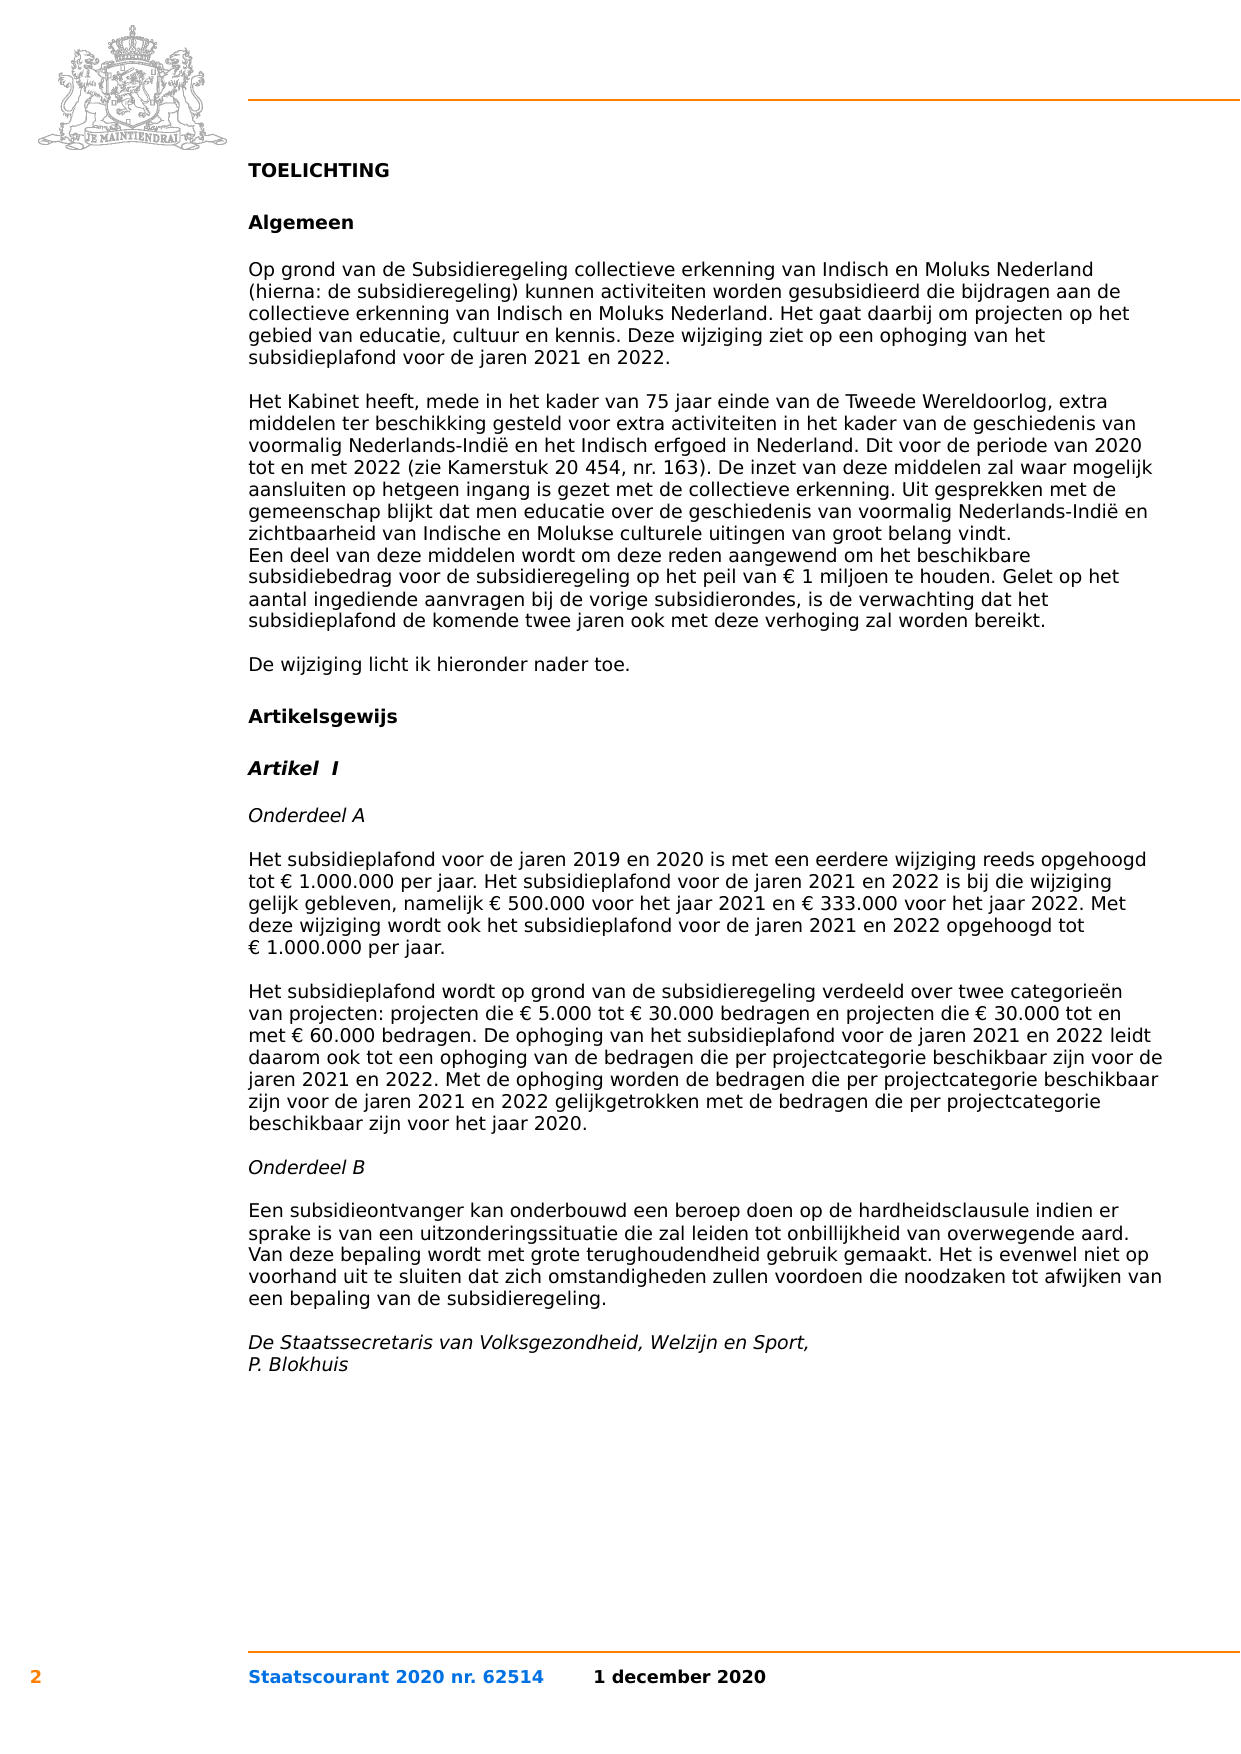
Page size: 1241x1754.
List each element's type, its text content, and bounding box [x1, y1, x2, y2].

subtitle Artikel I [248, 758, 1163, 780]
text De Staatssecretaris van Volksgezondheid, Welzijn en Sport, P. Blokhuis [248, 1332, 1163, 1376]
text Het subsidieplafond wordt op grond van de subsidieregeling verdeeld over twee categorieën van projecten: projecten die € 5.000 tot € 30.000 bedragen en projecten die € 30.000 tot en met € 60.000 bedragen. De ophoging van het subsidieplafond voor de jaren 2021 en 2022 leidt daarom ook tot een ophoging van de bedragen die per projectcategorie beschikbaar zijn voor de jaren 2021 en 2022. Met de ophoging worden de bedragen die per projectcategorie beschikbaar zijn voor de jaren 2021 en 2022 gelijkgetrokken met de bedragen die per projectcategorie beschikbaar zijn voor het jaar 2020. [248, 981, 1163, 1135]
text Op grond van de Subsidieregeling collectieve erkenning van Indisch en Moluks Nederland (hierna: de subsidieregeling) kunnen activiteiten worden gesubsidieerd die bijdragen aan de collectieve erkenning van Indisch en Moluks Nederland. Het gaat daarbij om projecten op het gebied van educatie, cultuur en kennis. Deze wijziging ziet op een ophoging van het subsidieplafond voor de jaren 2021 en 2022. [248, 259, 1163, 369]
subtitle Algemeen [248, 212, 1163, 234]
text Een deel van deze middelen wordt om deze reden aangewend om het beschikbare subsidiebedrag voor de subsidieregeling op het peil van € 1 miljoen te houden. Gelet op het aantal ingediende aanvragen bij de vorige subsidierondes, is de verwachting dat het subsidieplafond de komende twee jaren ook met deze verhoging zal worden bereikt. [248, 544, 1163, 632]
text De wijziging licht ik hieronder nader toe. [248, 654, 1163, 676]
picture [38, 25, 227, 150]
subtitle Onderdeel A [248, 805, 1163, 827]
subtitle Artikelsgewijs [248, 706, 1163, 728]
subtitle TOELICHTING [248, 160, 1163, 182]
text Het subsidieplafond voor de jaren 2019 en 2020 is met een eerdere wijziging reeds opgehoogd tot € 1.000.000 per jaar. Het subsidieplafond voor de jaren 2021 en 2022 is bij die wijziging gelijk gebleven, namelijk € 500.000 voor het jaar 2021 en € 333.000 voor het jaar 2022. Met deze wijziging wordt ook het subsidieplafond voor de jaren 2021 en 2022 opgehoogd tot € 1.000.000 per jaar. [248, 849, 1163, 959]
text Een subsidieontvanger kan onderbouwd een beroep doen op de hardheidsclausule indien er sprake is van een uitzonderingssituatie die zal leiden tot onbillijkheid van overwegende aard. Van deze bepaling wordt met grote terughoudendheid gebruik gemaakt. Het is evenwel niet op voorhand uit te sluiten dat zich omstandigheden zullen voordoen die noodzaken tot afwijken van een bepaling van de subsidieregeling. [248, 1200, 1163, 1310]
subtitle Onderdeel B [248, 1157, 1163, 1178]
text Het Kabinet heeft, mede in het kader van 75 jaar einde van de Tweede Wereldoorlog, extra middelen ter beschikking gesteld voor extra activiteiten in het kader van de geschiedenis van voormalig Nederlands-Indië en het Indisch erfgoed in Nederland. Dit voor de periode van 2020 tot en met 2022 (zie Kamerstuk 20 454, nr. 163). De inzet van deze middelen zal waar mogelijk aansluiten op hetgeen ingang is gezet met de collectieve erkenning. Uit gesprekken met de gemeenschap blijkt dat men educatie over de geschiedenis van voormalig Nederlands-Indië en zichtbaarheid van Indische en Molukse culturele uitingen van groot belang vindt. [248, 391, 1163, 544]
